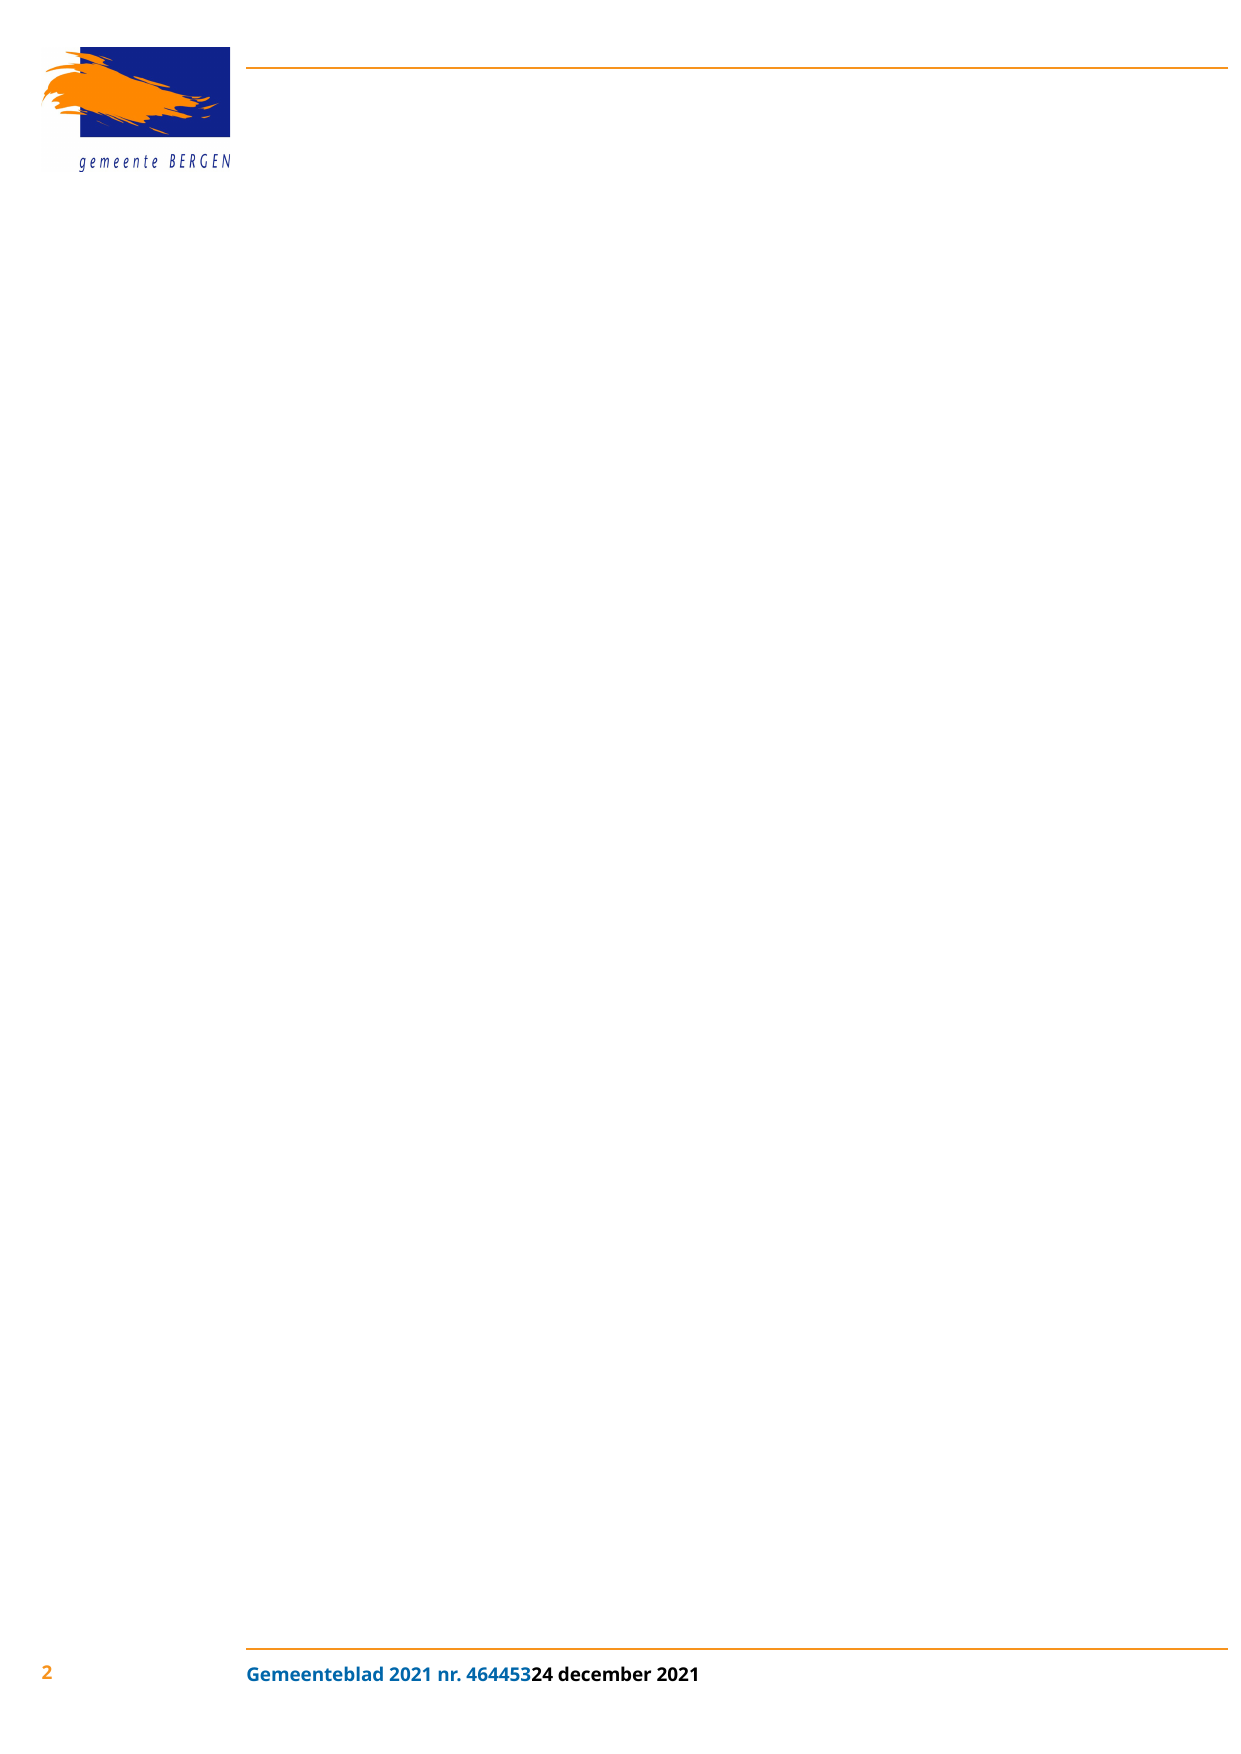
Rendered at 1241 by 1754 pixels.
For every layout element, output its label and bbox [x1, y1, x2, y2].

picture [41, 47, 231, 172]
